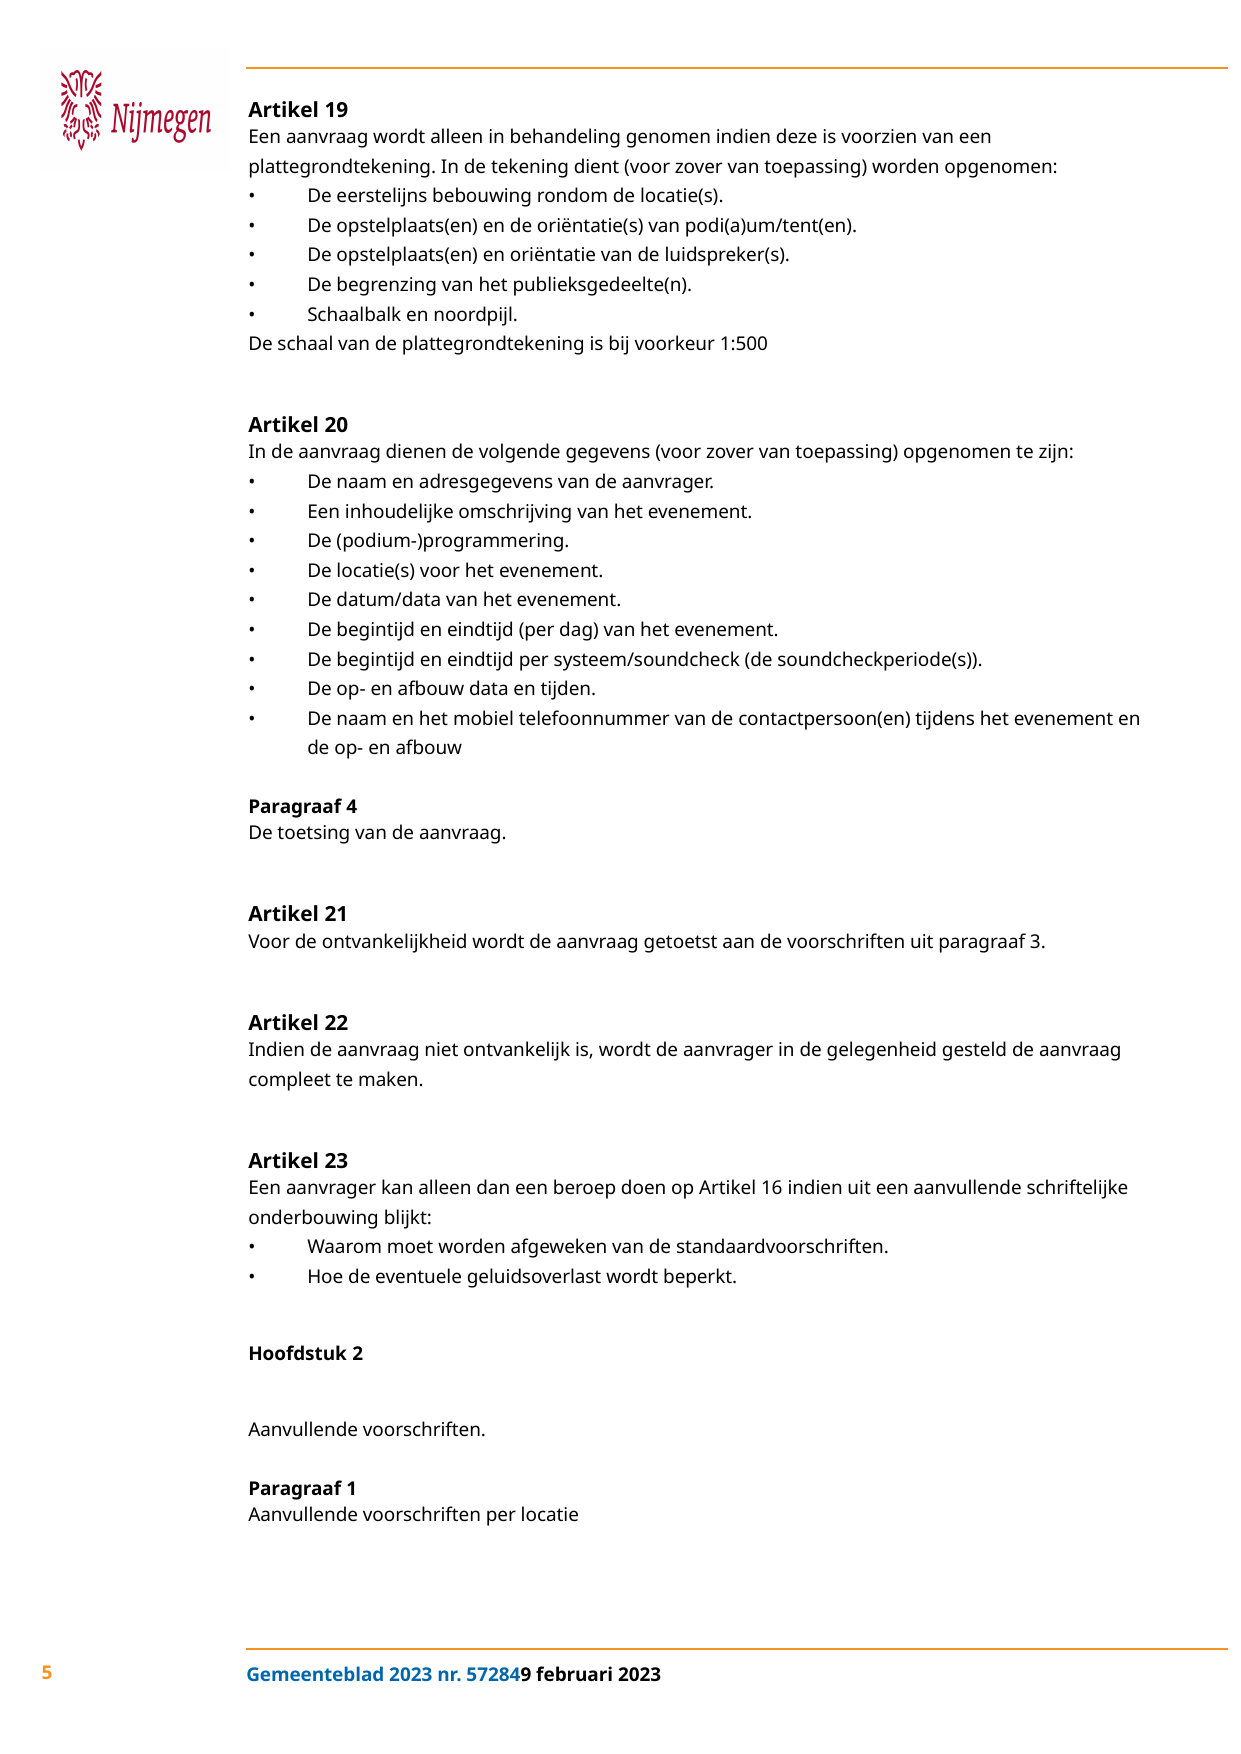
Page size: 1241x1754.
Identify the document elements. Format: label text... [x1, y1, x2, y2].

text Aanvullende voorschriften. [248, 1416, 1152, 1442]
list De (podium-)programmering. [248, 527, 1152, 553]
list Waarom moet worden afgeweken van de standaardvoorschriften. [248, 1233, 1152, 1259]
list De naam en adresgegevens van de aanvrager. [248, 468, 1152, 494]
picture [41, 47, 231, 172]
list De opstelplaats(en) en de oriëntatie(s) van podi(a)um/tent(en). [248, 212, 1152, 238]
text Hoofdstuk 2 [248, 1338, 1152, 1367]
text Artikel 19 [248, 95, 1152, 123]
list De eerstelijns bebouwing rondom de locatie(s). [248, 182, 1152, 208]
list De datum/data van het evenement. [248, 587, 1152, 612]
list De opstelplaats(en) en oriëntatie van de luidspreker(s). [248, 242, 1152, 267]
text De toetsing van de aanvraag. [248, 819, 1152, 845]
text Paragraaf 4 [248, 794, 1152, 819]
text Een aanvrager kan alleen dan een beroep doen op Artikel 16 indien uit een aanvullende schriftelijke onderbouwing blijkt: [248, 1174, 1152, 1230]
list De begrenzing van het publieksgedeelte(n). [248, 271, 1152, 297]
text De schaal van de plattegrondtekening is bij voorkeur 1:500 [248, 330, 1152, 356]
text Artikel 22 [248, 1008, 1152, 1036]
text Een aanvraag wordt alleen in behandeling genomen indien deze is voorzien van een plattegrondtekening. In de tekening dient (voor zover van toepassing) worden opgenomen: [248, 123, 1152, 178]
list De naam en het mobiel telefoonnummer van de contactpersoon(en) tijdens het evenement en de op- en afbouw [248, 705, 1152, 760]
text Aanvullende voorschriften per locatie [248, 1501, 1152, 1527]
text Paragraaf 1 [248, 1475, 1152, 1501]
list Schaalbalk en noordpijl. [248, 301, 1152, 326]
list Hoe de eventuele geluidsoverlast wordt beperkt. [248, 1263, 1152, 1289]
list De begintijd en eindtijd (per dag) van het evenement. [248, 616, 1152, 642]
text Indien de aanvraag niet ontvankelijk is, wordt de aanvrager in de gelegenheid gesteld de aanvraag compleet te maken. [248, 1036, 1152, 1092]
text Artikel 21 [248, 899, 1152, 928]
list De locatie(s) voor het evenement. [248, 557, 1152, 583]
text In de aanvraag dienen de volgende gegevens (voor zover van toepassing) opgenomen te zijn: [248, 439, 1152, 464]
list Een inhoudelijke omschrijving van het evenement. [248, 498, 1152, 524]
text Artikel 23 [248, 1146, 1152, 1174]
list De begintijd en eindtijd per systeem/soundcheck (de soundcheckperiode(s)). [248, 646, 1152, 672]
text Voor de ontvankelijkheid wordt de aanvraag getoetst aan de voorschriften uit paragraaf 3. [248, 928, 1152, 954]
list De op- en afbouw data en tijden. [248, 675, 1152, 701]
text Artikel 20 [248, 410, 1152, 439]
